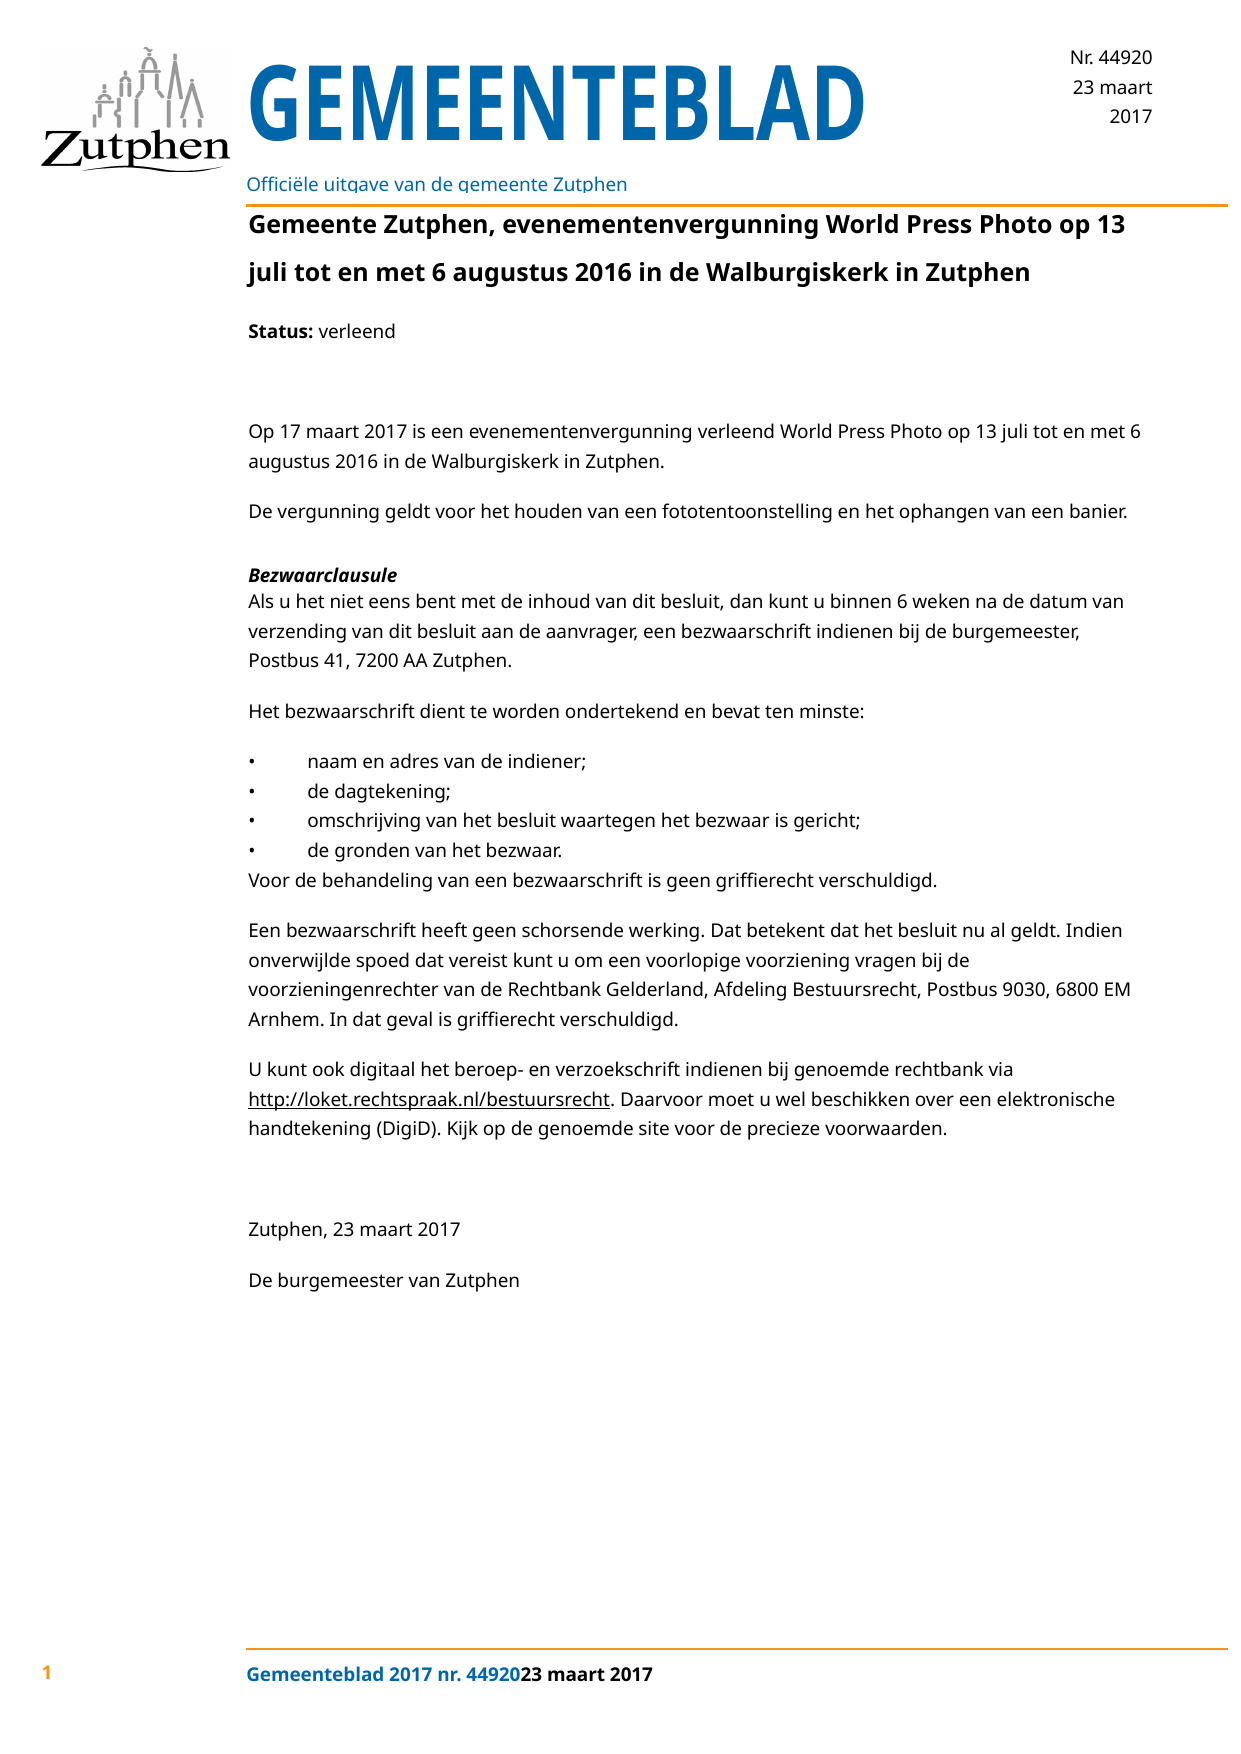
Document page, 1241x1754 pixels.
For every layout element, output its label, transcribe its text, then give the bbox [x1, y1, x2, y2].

text Bezwaarclausule [248, 563, 1152, 588]
list de dagtekening; [248, 778, 1152, 804]
text De vergunning geldt voor het houden van een fototentoonstelling en het ophangen van een banier. [248, 499, 1152, 524]
text Een bezwaarschrift heeft geen schorsende werking. Dat betekent dat het besluit nu al geldt. Indien onverwijlde spoed dat vereist kunt u om een voorlopige voorziening vragen bij de voorzieningenrechter van de Rechtbank Gelderland, Afdeling Bestuursrecht, Postbus 9030, 6800 EM Arnhem. In dat geval is griffierecht verschuldigd. [248, 917, 1152, 1032]
list omschrijving van het besluit waartegen het bezwaar is gericht; [248, 808, 1152, 833]
text Als u het niet eens bent met de inhoud van dit besluit, dan kunt u binnen 6 weken na de datum van verzending van dit besluit aan de aanvrager, een bezwaarschrift indienen bij de burgemeester, Postbus 41, 7200 AA Zutphen. [248, 588, 1152, 673]
text De burgemeester van Zutphen [248, 1267, 1152, 1292]
list de gronden van het bezwaar. [248, 837, 1152, 863]
picture [41, 47, 231, 172]
text Voor de behandeling van een bezwaarschrift is geen griffierecht verschuldigd. [248, 867, 1152, 892]
text Zutphen, 23 maart 2017 [248, 1216, 1152, 1242]
text Het bezwaarschrift dient te worden ondertekend en bevat ten minste: [248, 698, 1152, 724]
text Status: verleend [248, 318, 1152, 344]
text Gemeente Zutphen, evenementenvergunning World Press Photo op 13 juli tot en met 6 augustus 2016 in de Walburgiskerk in Zutphen [248, 207, 1152, 288]
text Op 17 maart 2017 is een evenementenvergunning verleend World Press Photo op 13 juli tot en met 6 augustus 2016 in de Walburgiskerk in Zutphen. [248, 419, 1152, 474]
list naam en adres van de indiener; [248, 748, 1152, 774]
text U kunt ook digitaal het beroep- en verzoekschrift indienen bij genoemde rechtbank via http://loket.rechtspraak.nl/bestuursrecht. Daarvoor moet u wel beschikken over een elektronische handtekening (DigiD). Kijk op de genoemde site voor de precieze voorwaarden. [248, 1056, 1152, 1141]
